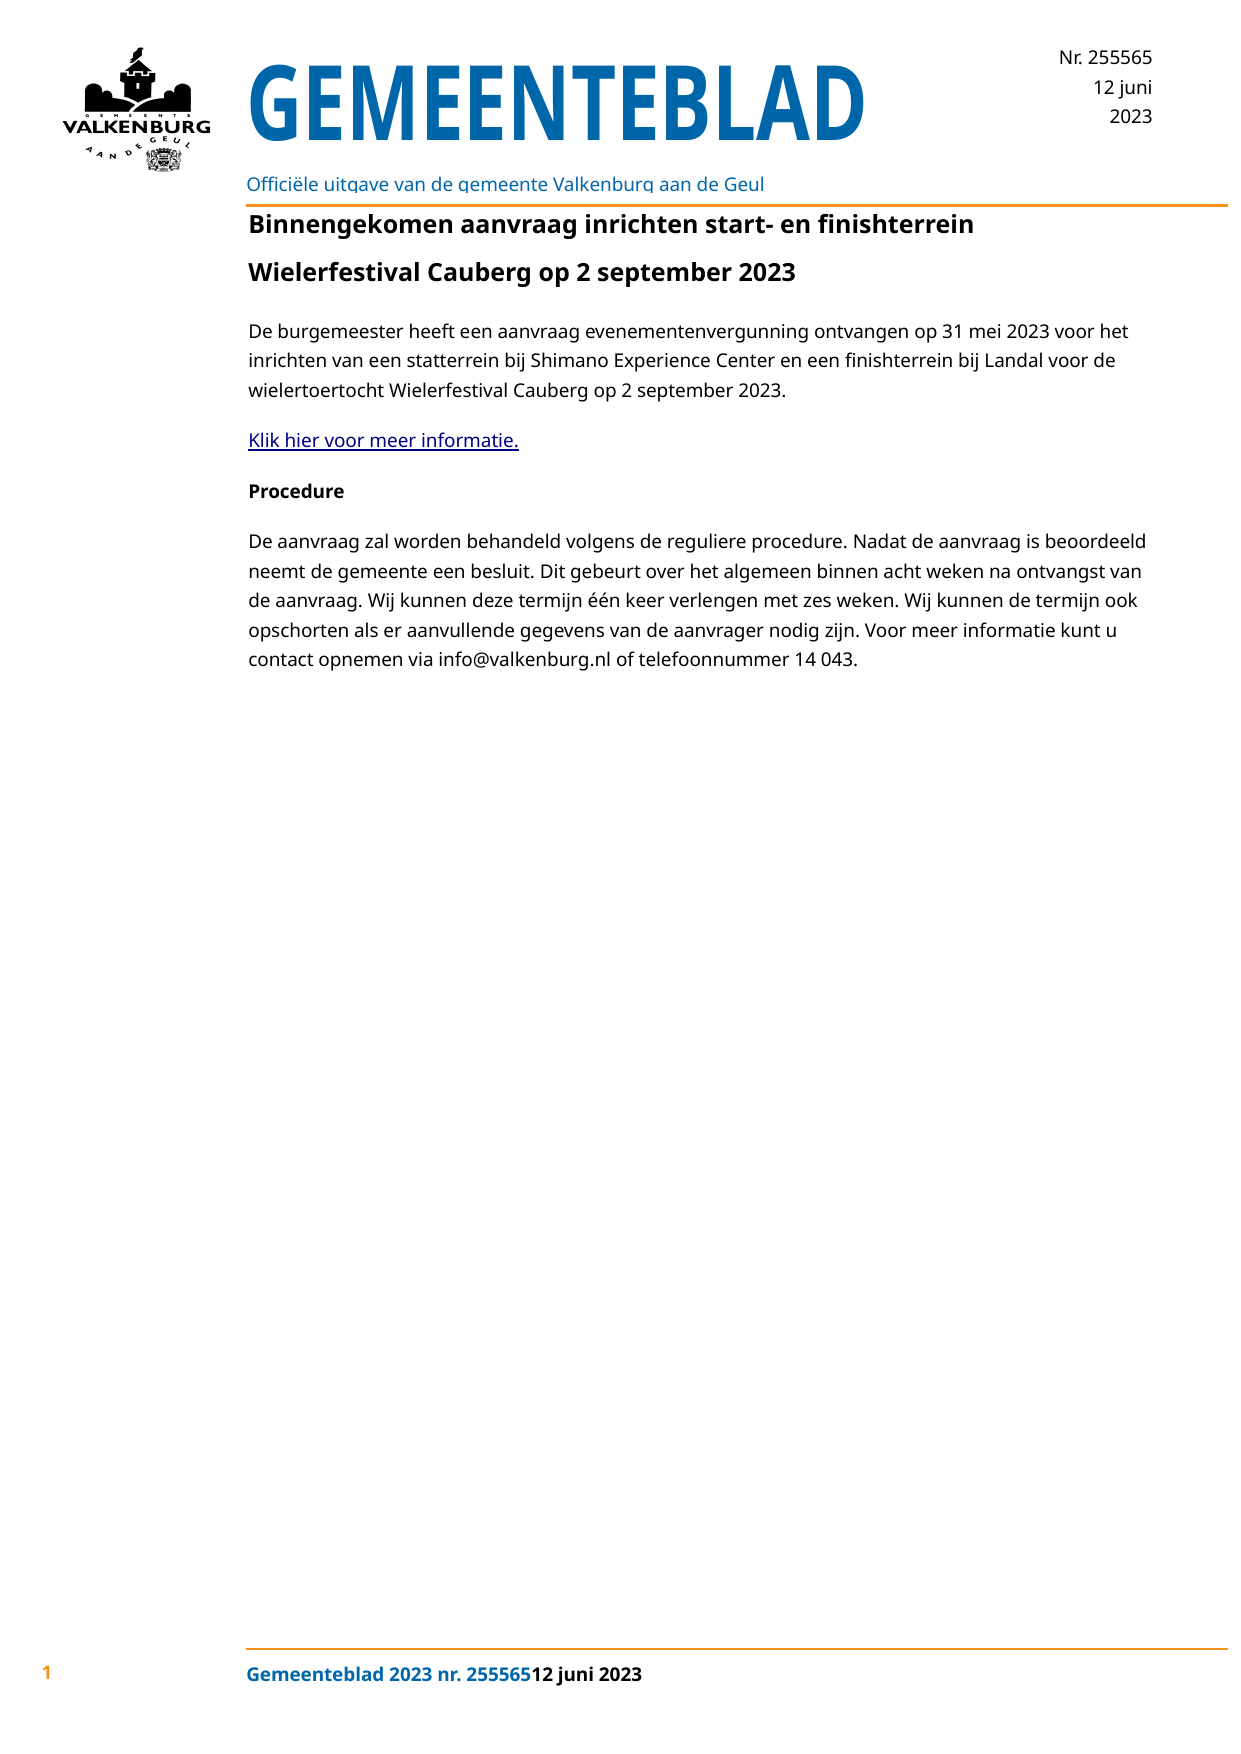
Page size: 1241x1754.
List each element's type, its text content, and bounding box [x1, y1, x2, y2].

text Binnengekomen aanvraag inrichten start- en finishterrein Wielerfestival Cauberg op 2 september 2023 [248, 207, 1152, 288]
picture [41, 47, 231, 172]
text Klik hier voor meer informatie. [248, 427, 1152, 453]
text Procedure [248, 478, 1152, 504]
text De burgemeester heeft een aanvraag evenementenvergunning ontvangen op 31 mei 2023 voor het inrichten van een statterrein bij Shimano Experience Center en een finishterrein bij Landal voor de wielertoertocht Wielerfestival Cauberg op 2 september 2023. [248, 318, 1152, 403]
text De aanvraag zal worden behandeld volgens de reguliere procedure. Nadat de aanvraag is beoordeeld neemt de gemeente een besluit. Dit gebeurt over het algemeen binnen acht weken na ontvangst van de aanvraag. Wij kunnen deze termijn één keer verlengen met zes weken. Wij kunnen de termijn ook opschorten als er aanvullende gegevens van de aanvrager nodig zijn. Voor meer informatie kunt u contact opnemen via info@valkenburg.nl of telefoonnummer 14 043. [248, 528, 1152, 672]
